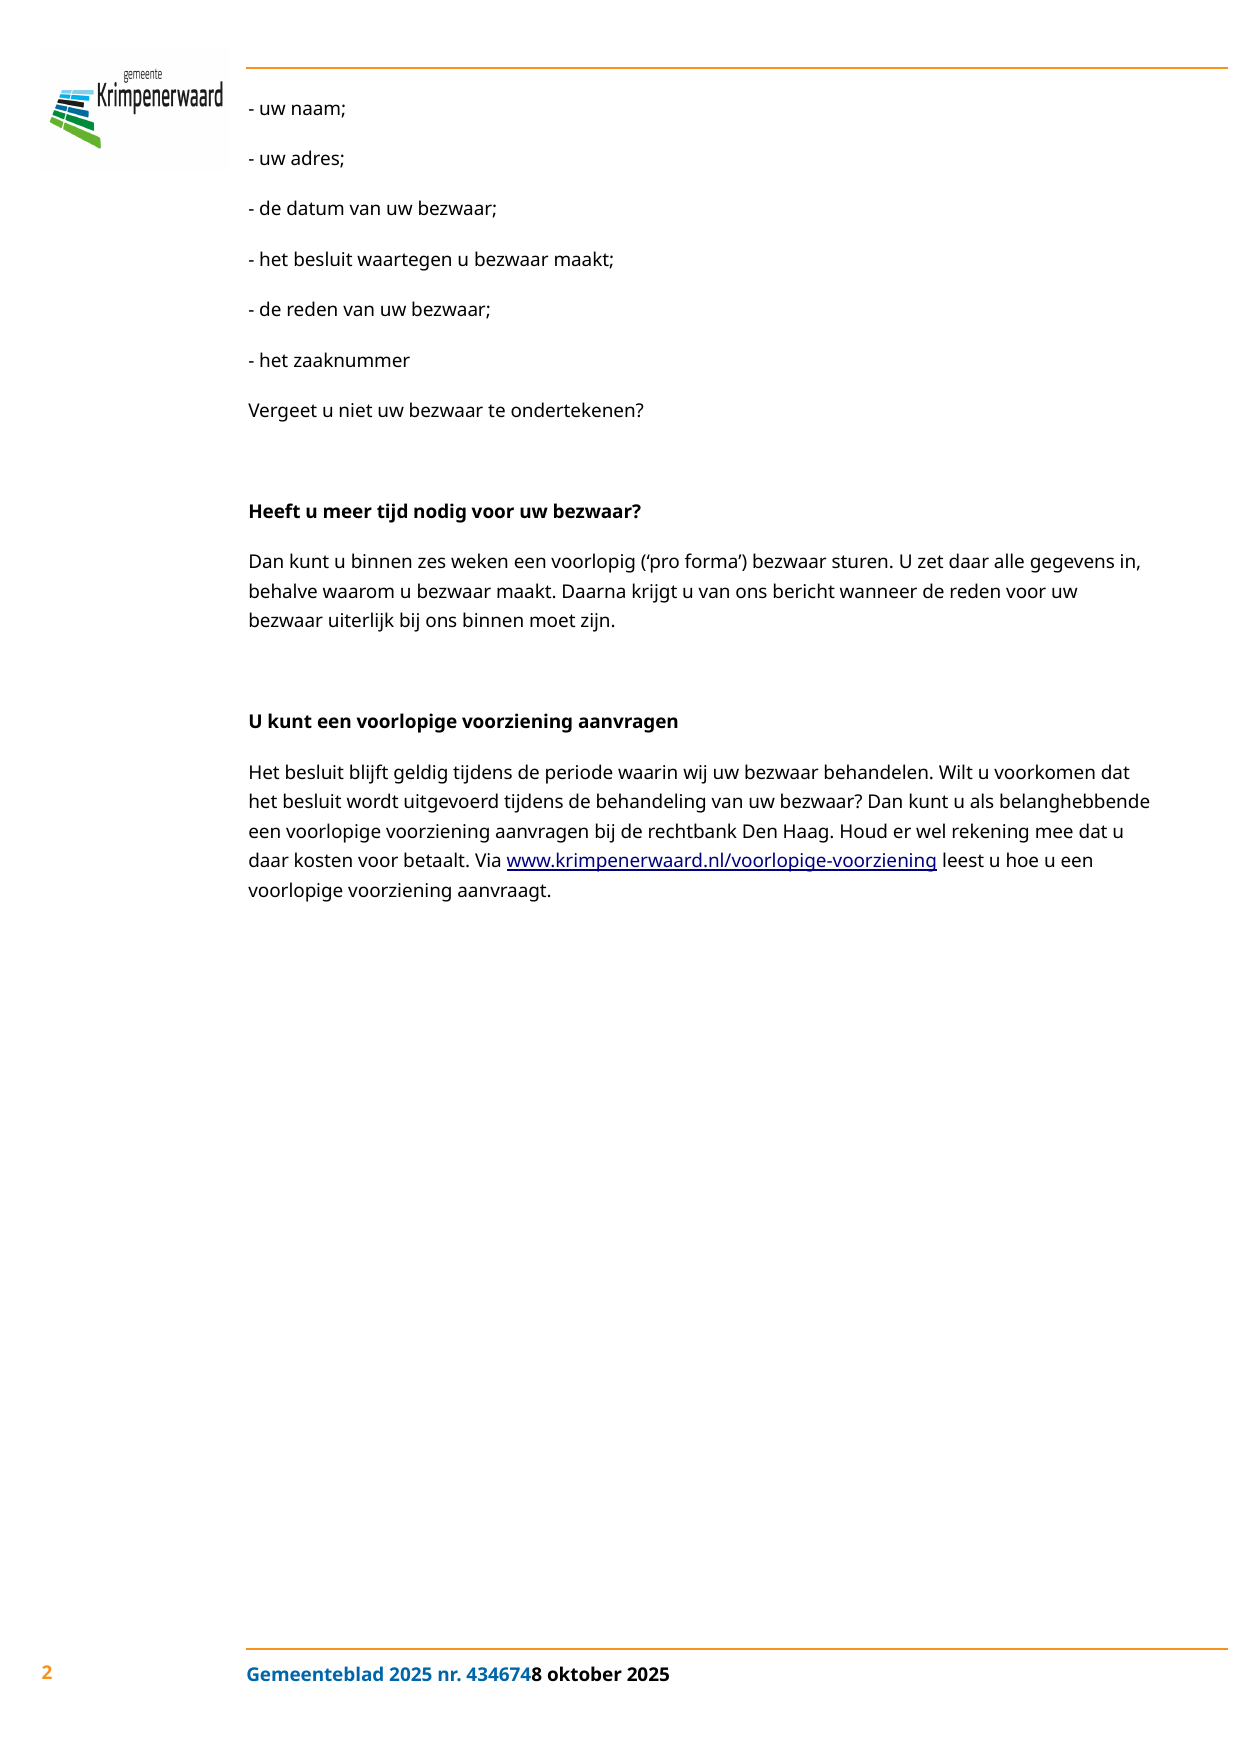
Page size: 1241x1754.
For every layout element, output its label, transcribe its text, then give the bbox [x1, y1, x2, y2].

text Het besluit blijft geldig tijdens de periode waarin wij uw bezwaar behandelen. Wilt u voorkomen dat het besluit wordt uitgevoerd tijdens de behandeling van uw bezwaar? Dan kunt u als belanghebbende een voorlopige voorziening aanvragen bij de rechtbank Den Haag. Houd er wel rekening mee dat u daar kosten voor betaalt. Via www.krimpenerwaard.nl/voorlopige-voorziening leest u hoe u een voorlopige voorziening aanvraagt. [248, 759, 1152, 903]
text - de reden van uw bezwaar; [248, 296, 1152, 322]
text - de datum van uw bezwaar; [248, 196, 1152, 221]
text - het zaaknummer [248, 347, 1152, 373]
text - uw naam; [248, 95, 1152, 121]
text - uw adres; [248, 145, 1152, 171]
text Heeft u meer tijd nodig voor uw bezwaar? [248, 498, 1152, 524]
picture [41, 47, 231, 172]
text - het besluit waartegen u bezwaar maakt; [248, 246, 1152, 272]
text Dan kunt u binnen zes weken een voorlopig (‘pro forma’) bezwaar sturen. U zet daar alle gegevens in, behalve waarom u bezwaar maakt. Daarna krijgt u van ons bericht wanneer de reden voor uw bezwaar uiterlijk bij ons binnen moet zijn. [248, 548, 1152, 633]
text Vergeet u niet uw bezwaar te ondertekenen? [248, 397, 1152, 423]
text U kunt een voorlopige voorziening aanvragen [248, 708, 1152, 734]
